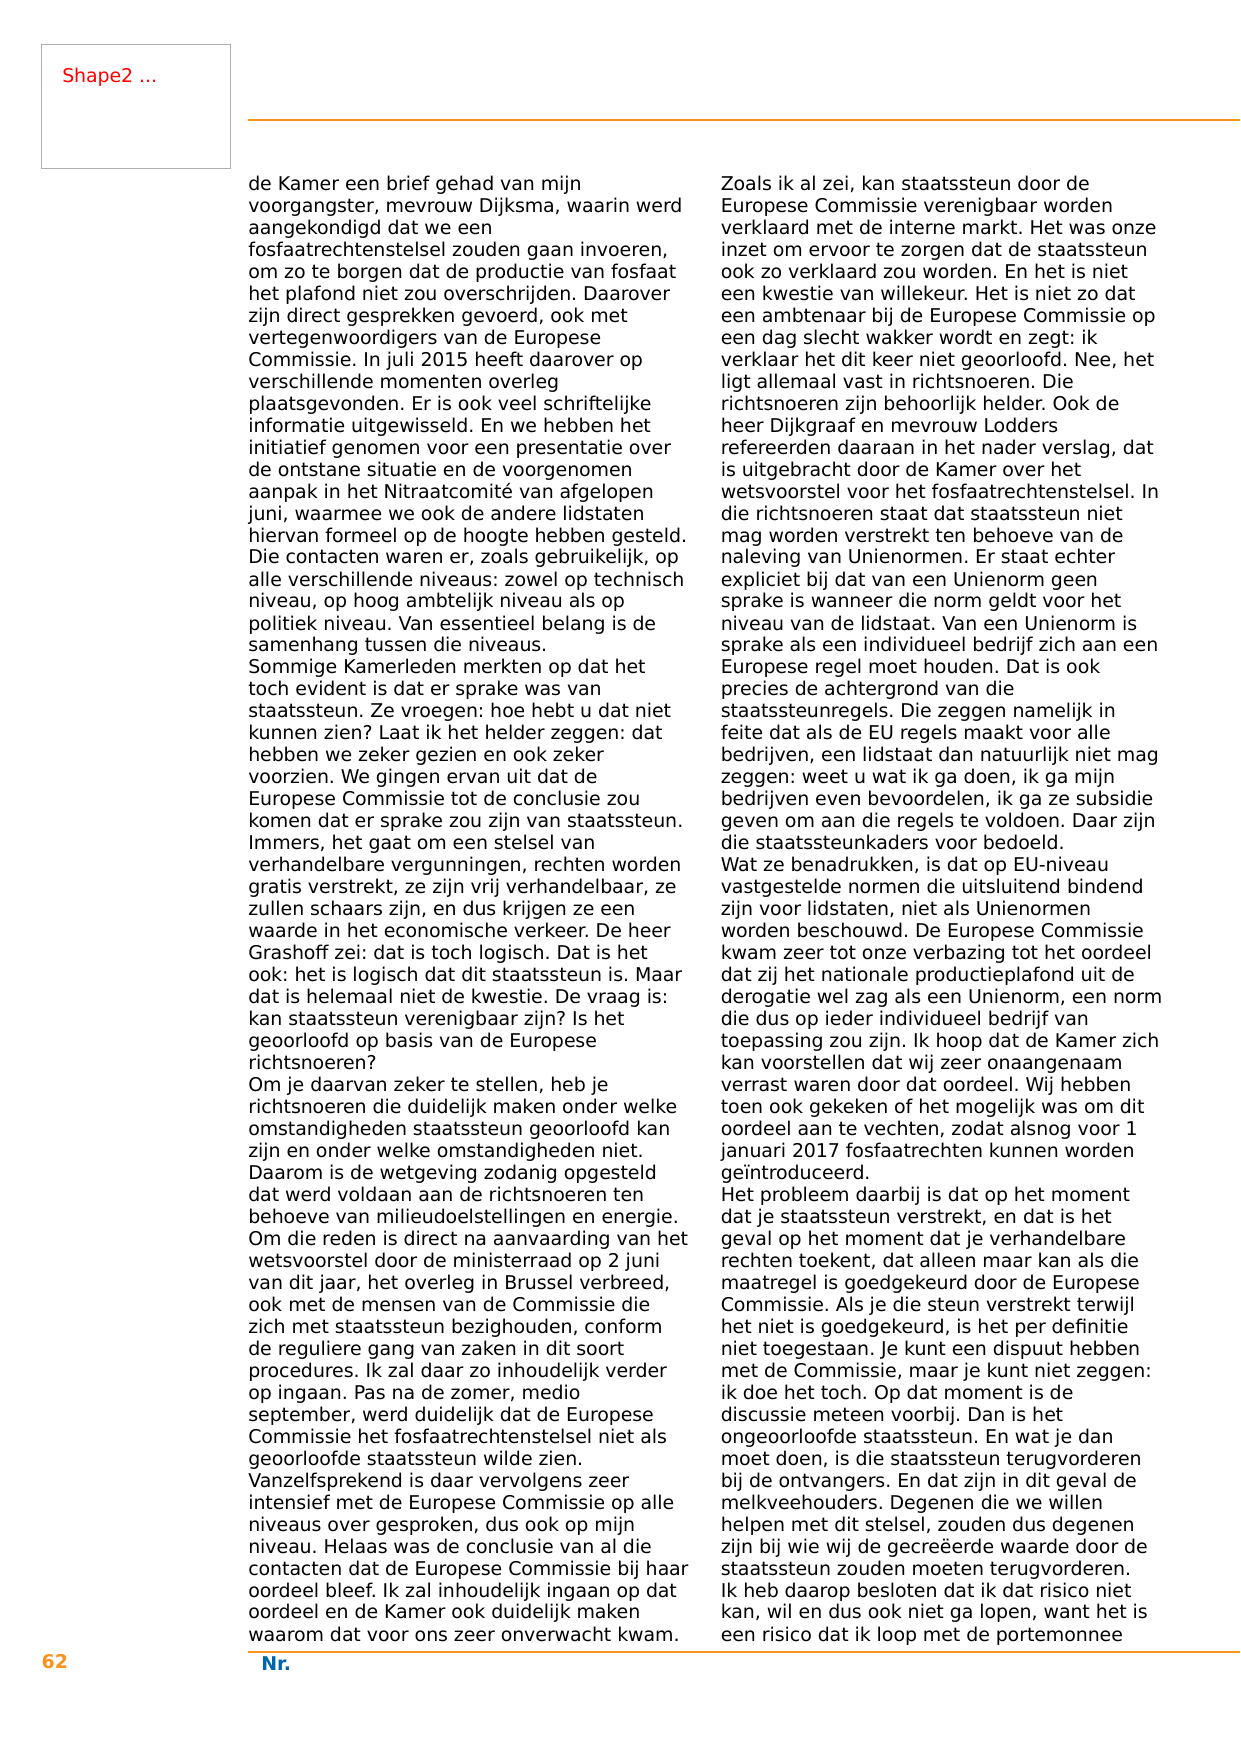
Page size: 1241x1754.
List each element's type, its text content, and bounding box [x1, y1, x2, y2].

text Wat ze benadrukken, is dat op EU-niveau vastgestelde normen die uitsluitend bindend zijn voor lidstaten, niet als Unienormen worden beschouwd. De Europese Commissie kwam zeer tot onze verbazing tot het oordeel dat zij het nationale productieplafond uit de derogatie wel zag als een Unienorm, een norm die dus op ieder individueel bedrijf van toepassing zou zijn. Ik hoop dat de Kamer zich kan voorstellen dat wij zeer onaangenaam verrast waren door dat oordeel. Wij hebben toen ook gekeken of het mogelijk was om dit oordeel aan te vechten, zodat alsnog voor 1 januari 2017 fosfaatrechten kunnen worden geïntroduceerd. [721, 854, 1163, 1184]
text Het probleem daarbij is dat op het moment dat je staatssteun verstrekt, en dat is het geval op het moment dat je verhandelbare rechten toekent, dat alleen maar kan als die maatregel is goedgekeurd door de Europese Commissie. Als je die steun verstrekt terwijl het niet is goedgekeurd, is het per definitie niet toegestaan. Je kunt een dispuut hebben met de Commissie, maar je kunt niet zeggen: ik doe het toch. Op dat moment is de discussie meteen voorbij. Dan is het ongeoorloofde staatssteun. En wat je dan moet doen, is die staatssteun terugvorderen bij de ontvangers. En dat zijn in dit geval de melkveehouders. Degenen die we willen helpen met dit stelsel, zouden dus degenen zijn bij wie wij de gecreëerde waarde door de staatssteun zouden moeten terugvorderen. [721, 1184, 1163, 1579]
text Om je daarvan zeker te stellen, heb je richtsnoeren die duidelijk maken onder welke omstandigheden staatssteun geoorloofd kan zijn en onder welke omstandigheden niet. Daarom is de wetgeving zodanig opgesteld dat werd voldaan aan de richtsnoeren ten behoeve van milieudoelstellingen en energie. Om die reden is direct na aanvaarding van het wetsvoorstel door de ministerraad op 2 juni van dit jaar, het overleg in Brussel verbreed, ook met de mensen van de Commissie die zich met staatssteun bezighouden, conform de reguliere gang van zaken in dit soort procedures. Ik zal daar zo inhoudelijk verder op ingaan. Pas na de zomer, medio september, werd duidelijk dat de Europese Commissie het fosfaatrechtenstelsel niet als geoorloofde staatssteun wilde zien. Vanzelfsprekend is daar vervolgens zeer intensief met de Europese Commissie op alle niveaus over gesproken, dus ook op mijn niveau. Helaas was de conclusie van al die contacten dat de Europese Commissie bij haar oordeel bleef. Ik zal inhoudelijk ingaan op dat oordeel en de Kamer ook duidelijk maken waarom dat voor ons zeer onverwacht kwam. [248, 1074, 691, 1645]
text Sommige Kamerleden merkten op dat het toch evident is dat er sprake was van staatssteun. Ze vroegen: hoe hebt u dat niet kunnen zien? Laat ik het helder zeggen: dat hebben we zeker gezien en ook zeker voorzien. We gingen ervan uit dat de Europese Commissie tot de conclusie zou komen dat er sprake zou zijn van staatssteun. Immers, het gaat om een stelsel van verhandelbare vergunningen, rechten worden gratis verstrekt, ze zijn vrij verhandelbaar, ze zullen schaars zijn, en dus krijgen ze een waarde in het economische verkeer. De heer Grashoff zei: dat is toch logisch. Dat is het ook: het is logisch dat dit staatssteun is. Maar dat is helemaal niet de kwestie. De vraag is: kan staatssteun verenigbaar zijn? Is het geoorloofd op basis van de Europese richtsnoeren? [248, 656, 691, 1074]
text Zoals ik al zei, kan staatssteun door de Europese Commissie verenigbaar worden verklaard met de interne markt. Het was onze inzet om ervoor te zorgen dat de staatssteun ook zo verklaard zou worden. En het is niet een kwestie van willekeur. Het is niet zo dat een ambtenaar bij de Europese Commissie op een dag slecht wakker wordt en zegt: ik verklaar het dit keer niet geoorloofd. Nee, het ligt allemaal vast in richtsnoeren. Die richtsnoeren zijn behoorlijk helder. Ook de heer Dijkgraaf en mevrouw Lodders refereerden daaraan in het nader verslag, dat is uitgebracht door de Kamer over het wetsvoorstel voor het fosfaatrechtenstelsel. In die richtsnoeren staat dat staatssteun niet mag worden verstrekt ten behoeve van de naleving van Unienormen. Er staat echter expliciet bij dat van een Unienorm geen sprake is wanneer die norm geldt voor het niveau van de lidstaat. Van een Unienorm is sprake als een individueel bedrijf zich aan een Europese regel moet houden. Dat is ook precies de achtergrond van die staatssteunregels. Die zeggen namelijk in feite dat als de EU regels maakt voor alle bedrijven, een lidstaat dan natuurlijk niet mag zeggen: weet u wat ik ga doen, ik ga mijn bedrijven even bevoordelen, ik ga ze subsidie geven om aan die regels te voldoen. Daar zijn die staatssteunkaders voor bedoeld. [721, 173, 1163, 854]
text Ik heb daarop besloten dat ik dat risico niet kan, wil en dus ook niet ga lopen, want het is een risico dat ik loop met de portemonnee [721, 1579, 1163, 1645]
text de Kamer een brief gehad van mijn voorgangster, mevrouw Dijksma, waarin werd aangekondigd dat we een fosfaatrechtenstelsel zouden gaan invoeren, om zo te borgen dat de productie van fosfaat het plafond niet zou overschrijden. Daarover zijn direct gesprekken gevoerd, ook met vertegenwoordigers van de Europese Commissie. In juli 2015 heeft daarover op verschillende momenten overleg plaatsgevonden. Er is ook veel schriftelijke informatie uitgewisseld. En we hebben het initiatief genomen voor een presentatie over de ontstane situatie en de voorgenomen aanpak in het Nitraatcomité van afgelopen juni, waarmee we ook de andere lidstaten hiervan formeel op de hoogte hebben gesteld. Die contacten waren er, zoals gebruikelijk, op alle verschillende niveaus: zowel op technisch niveau, op hoog ambtelijk niveau als op politiek niveau. Van essentieel belang is de samenhang tussen die niveaus. [248, 173, 691, 656]
